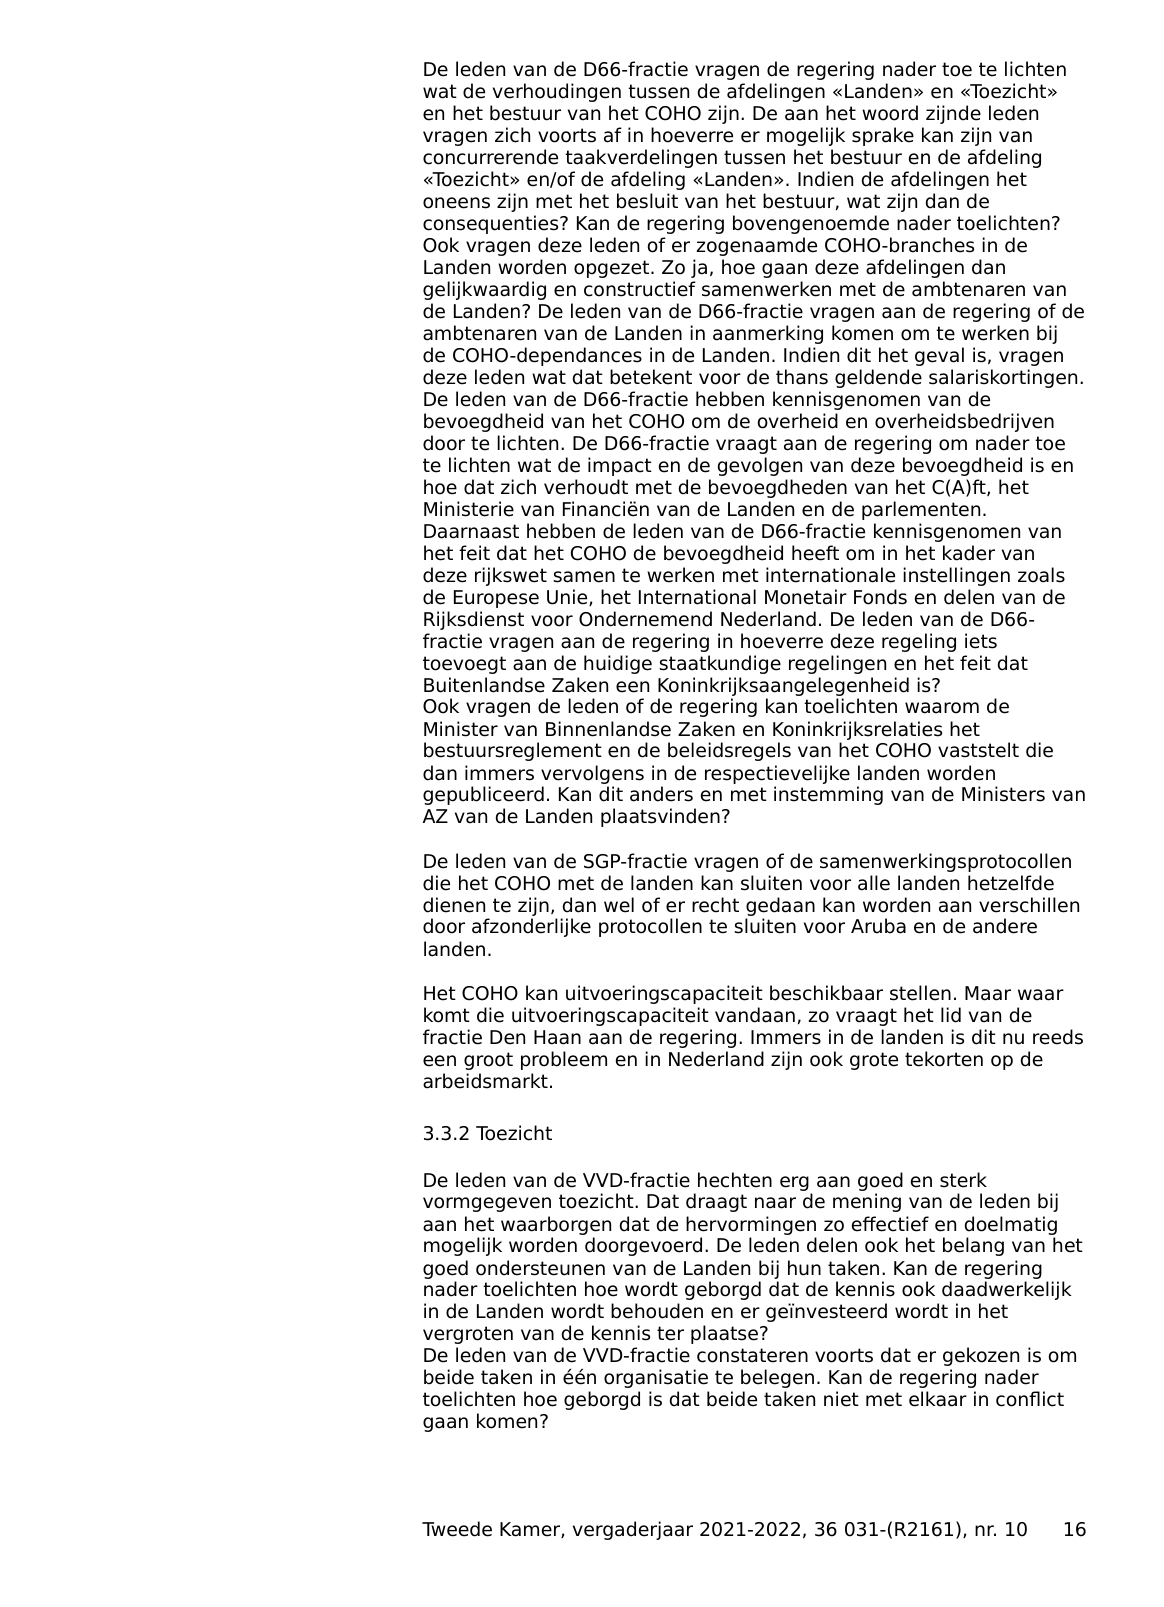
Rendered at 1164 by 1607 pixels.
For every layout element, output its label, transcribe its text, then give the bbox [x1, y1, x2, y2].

subtitle 3.3.2 Toezicht [422, 1122, 1087, 1144]
text Het COHO kan uitvoeringscapaciteit beschikbaar stellen. Maar waar komt die uitvoeringscapaciteit vandaan, zo vraagt het lid van de fractie Den Haan aan de regering. Immers in de landen is dit nu reeds een groot probleem en in Nederland zijn ook grote tekorten op de arbeidsmarkt. [422, 983, 1087, 1092]
text De leden van de D66-fractie hebben kennisgenomen van de bevoegdheid van het COHO om de overheid en overheidsbedrijven door te lichten. De D66-fractie vraagt aan de regering om nader toe te lichten wat de impact en de gevolgen van deze bevoegdheid is en hoe dat zich verhoudt met de bevoegdheden van het C(A)ft, het Ministerie van Financiën van de Landen en de parlementen. [422, 389, 1087, 521]
text De leden van de VVD-fractie constateren voorts dat er gekozen is om beide taken in één organisatie te belegen. Kan de regering nader toelichten hoe geborgd is dat beide taken niet met elkaar in conflict gaan komen? [422, 1345, 1087, 1433]
text De leden van de D66-fractie vragen de regering nader toe te lichten wat de verhoudingen tussen de afdelingen «Landen» en «Toezicht» en het bestuur van het COHO zijn. De aan het woord zijnde leden vragen zich voorts af in hoeverre er mogelijk sprake kan zijn van concurrerende taakverdelingen tussen het bestuur en de afdeling «Toezicht» en/of de afdeling «Landen». Indien de afdelingen het oneens zijn met het besluit van het bestuur, wat zijn dan de consequenties? Kan de regering bovengenoemde nader toelichten? [422, 59, 1087, 235]
text De leden van de SGP-fractie vragen of de samenwerkingsprotocollen die het COHO met de landen kan sluiten voor alle landen hetzelfde dienen te zijn, dan wel of er recht gedaan kan worden aan verschillen door afzonderlijke protocollen te sluiten voor Aruba en de andere landen. [422, 851, 1087, 960]
text Ook vragen deze leden of er zogenaamde COHO-branches in de Landen worden opgezet. Zo ja, hoe gaan deze afdelingen dan gelijkwaardig en constructief samenwerken met de ambtenaren van de Landen? De leden van de D66-fractie vragen aan de regering of de ambtenaren van de Landen in aanmerking komen om te werken bij de COHO-dependances in de Landen. Indien dit het geval is, vragen deze leden wat dat betekent voor de thans geldende salariskortingen. [422, 235, 1087, 389]
text De leden van de VVD-fractie hechten erg aan goed en sterk vormgegeven toezicht. Dat draagt naar de mening van de leden bij aan het waarborgen dat de hervormingen zo effectief en doelmatig mogelijk worden doorgevoerd. De leden delen ook het belang van het goed ondersteunen van de Landen bij hun taken. Kan de regering nader toelichten hoe wordt geborgd dat de kennis ook daadwerkelijk in de Landen wordt behouden en er geïnvesteerd wordt in het vergroten van de kennis ter plaatse? [422, 1169, 1087, 1345]
text Daarnaast hebben de leden van de D66-fractie kennisgenomen van het feit dat het COHO de bevoegdheid heeft om in het kader van deze rijkswet samen te werken met internationale instellingen zoals de Europese Unie, het International Monetair Fonds en delen van de Rijksdienst voor Ondernemend Nederland. De leden van de D66-fractie vragen aan de regering in hoeverre deze regeling iets toevoegt aan de huidige staatkundige regelingen en het feit dat Buitenlandse Zaken een Koninkrijksaangelegenheid is? [422, 521, 1087, 696]
text Ook vragen de leden of de regering kan toelichten waarom de Minister van Binnenlandse Zaken en Koninkrijksrelaties het bestuursreglement en de beleidsregels van het COHO vaststelt die dan immers vervolgens in de respectievelijke landen worden gepubliceerd. Kan dit anders en met instemming van de Ministers van AZ van de Landen plaatsvinden? [422, 696, 1087, 828]
